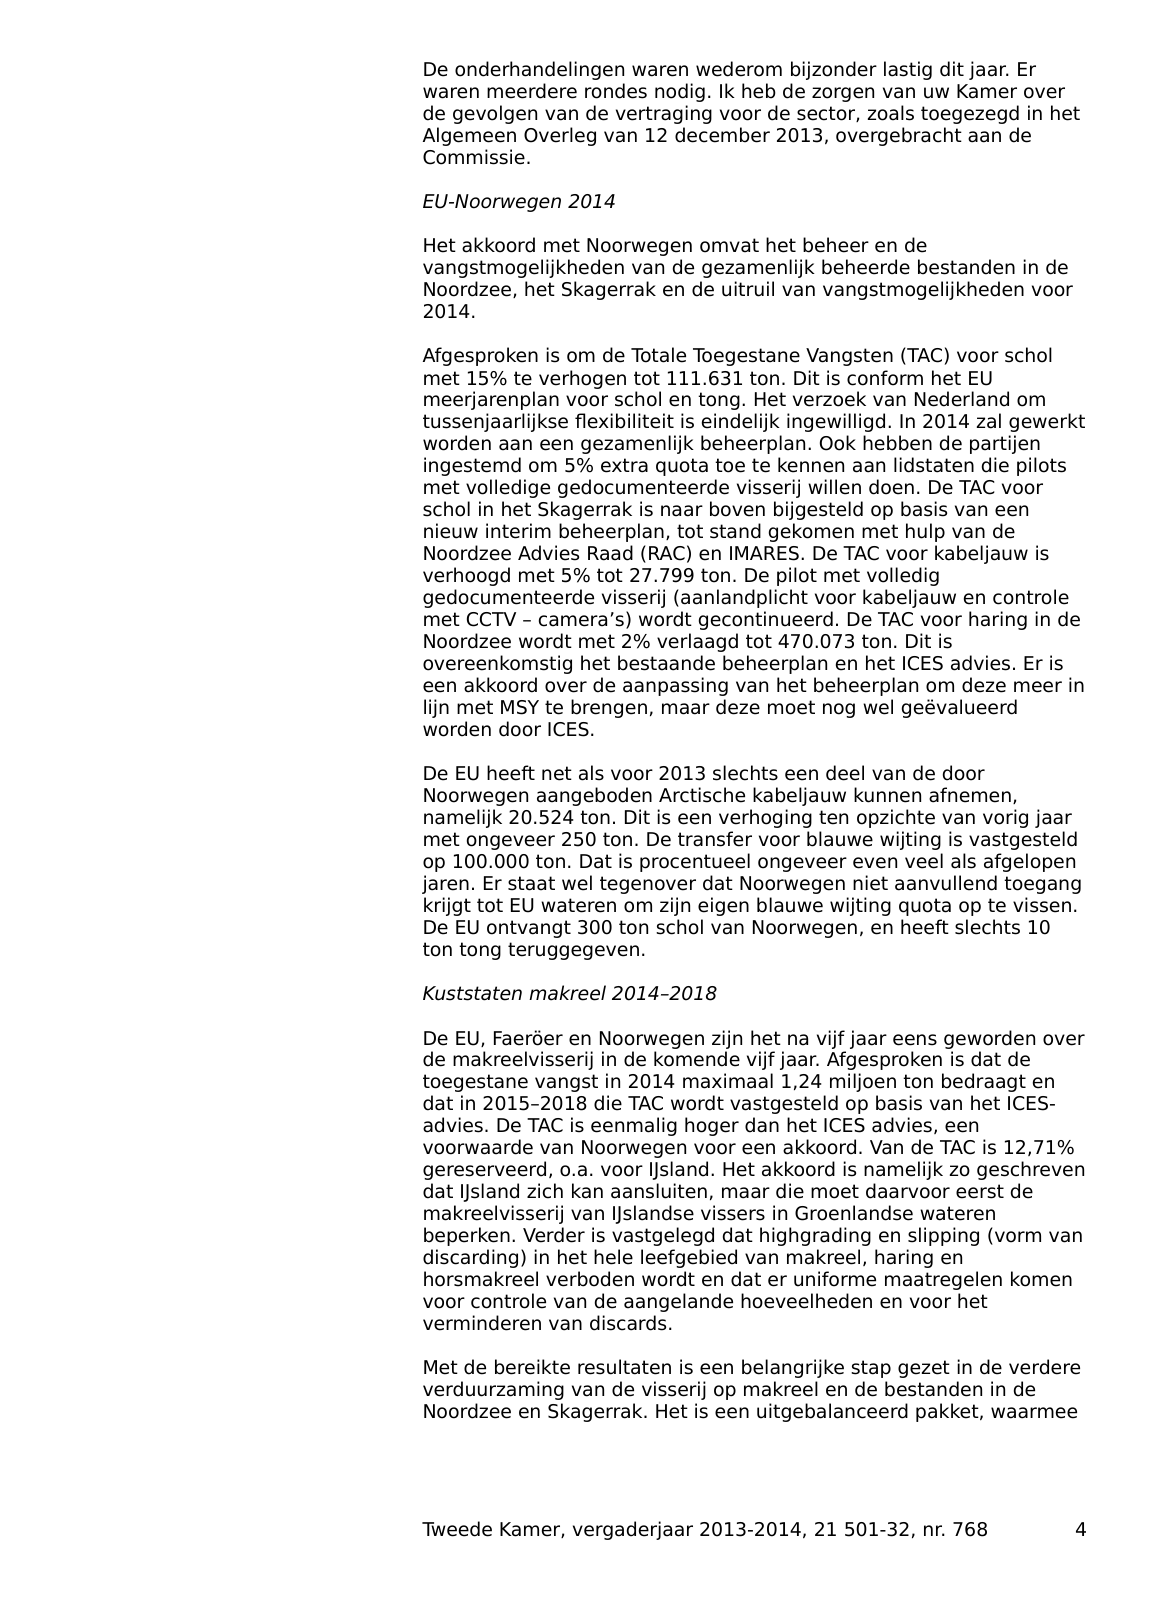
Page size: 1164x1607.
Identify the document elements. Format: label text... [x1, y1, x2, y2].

subtitle EU-Noorwegen 2014 [422, 191, 1087, 213]
text De EU, Faeröer en Noorwegen zijn het na vijf jaar eens geworden over de makreelvisserij in de komende vijf jaar. Afgesproken is dat de toegestane vangst in 2014 maximaal 1,24 miljoen ton bedraagt en dat in 2015–2018 die TAC wordt vastgesteld op basis van het ICES-advies. De TAC is eenmalig hoger dan het ICES advies, een voorwaarde van Noorwegen voor een akkoord. Van de TAC is 12,71% gereserveerd, o.a. voor IJsland. Het akkoord is namelijk zo geschreven dat IJsland zich kan aansluiten, maar die moet daarvoor eerst de makreelvisserij van IJslandse vissers in Groenlandse wateren beperken. Verder is vastgelegd dat highgrading en slipping (vorm van discarding) in het hele leefgebied van makreel, haring en horsmakreel verboden wordt en dat er uniforme maatregelen komen voor controle van de aangelande hoeveelheden en voor het verminderen van discards. [422, 1027, 1087, 1335]
text Met de bereikte resultaten is een belangrijke stap gezet in de verdere verduurzaming van de visserij op makreel en de bestanden in de Noordzee en Skagerrak. Het is een uitgebalanceerd pakket, waarmee [422, 1357, 1087, 1423]
text Afgesproken is om de Totale Toegestane Vangsten (TAC) voor schol met 15% te verhogen tot 111.631 ton. Dit is conform het EU meerjarenplan voor schol en tong. Het verzoek van Nederland om tussenjaarlijkse flexibiliteit is eindelijk ingewilligd. In 2014 zal gewerkt worden aan een gezamenlijk beheerplan. Ook hebben de partijen ingestemd om 5% extra quota toe te kennen aan lidstaten die pilots met volledige gedocumenteerde visserij willen doen. De TAC voor schol in het Skagerrak is naar boven bijgesteld op basis van een nieuw interim beheerplan, tot stand gekomen met hulp van de Noordzee Advies Raad (RAC) en IMARES. De TAC voor kabeljauw is verhoogd met 5% tot 27.799 ton. De pilot met volledig gedocumenteerde visserij (aanlandplicht voor kabeljauw en controle met CCTV – camera’s) wordt gecontinueerd. De TAC voor haring in de Noordzee wordt met 2% verlaagd tot 470.073 ton. Dit is overeenkomstig het bestaande beheerplan en het ICES advies. Er is een akkoord over de aanpassing van het beheerplan om deze meer in lijn met MSY te brengen, maar deze moet nog wel geëvalueerd worden door ICES. [422, 345, 1087, 741]
text De onderhandelingen waren wederom bijzonder lastig dit jaar. Er waren meerdere rondes nodig. Ik heb de zorgen van uw Kamer over de gevolgen van de vertraging voor de sector, zoals toegezegd in het Algemeen Overleg van 12 december 2013, overgebracht aan de Commissie. [422, 59, 1087, 169]
text Het akkoord met Noorwegen omvat het beheer en de vangstmogelijkheden van de gezamenlijk beheerde bestanden in de Noordzee, het Skagerrak en de uitruil van vangstmogelijkheden voor 2014. [422, 235, 1087, 323]
subtitle Kuststaten makreel 2014–2018 [422, 983, 1087, 1005]
text De EU heeft net als voor 2013 slechts een deel van de door Noorwegen aangeboden Arctische kabeljauw kunnen afnemen, namelijk 20.524 ton. Dit is een verhoging ten opzichte van vorig jaar met ongeveer 250 ton. De transfer voor blauwe wijting is vastgesteld op 100.000 ton. Dat is procentueel ongeveer even veel als afgelopen jaren. Er staat wel tegenover dat Noorwegen niet aanvullend toegang krijgt tot EU wateren om zijn eigen blauwe wijting quota op te vissen. De EU ontvangt 300 ton schol van Noorwegen, en heeft slechts 10 ton tong teruggegeven. [422, 763, 1087, 961]
